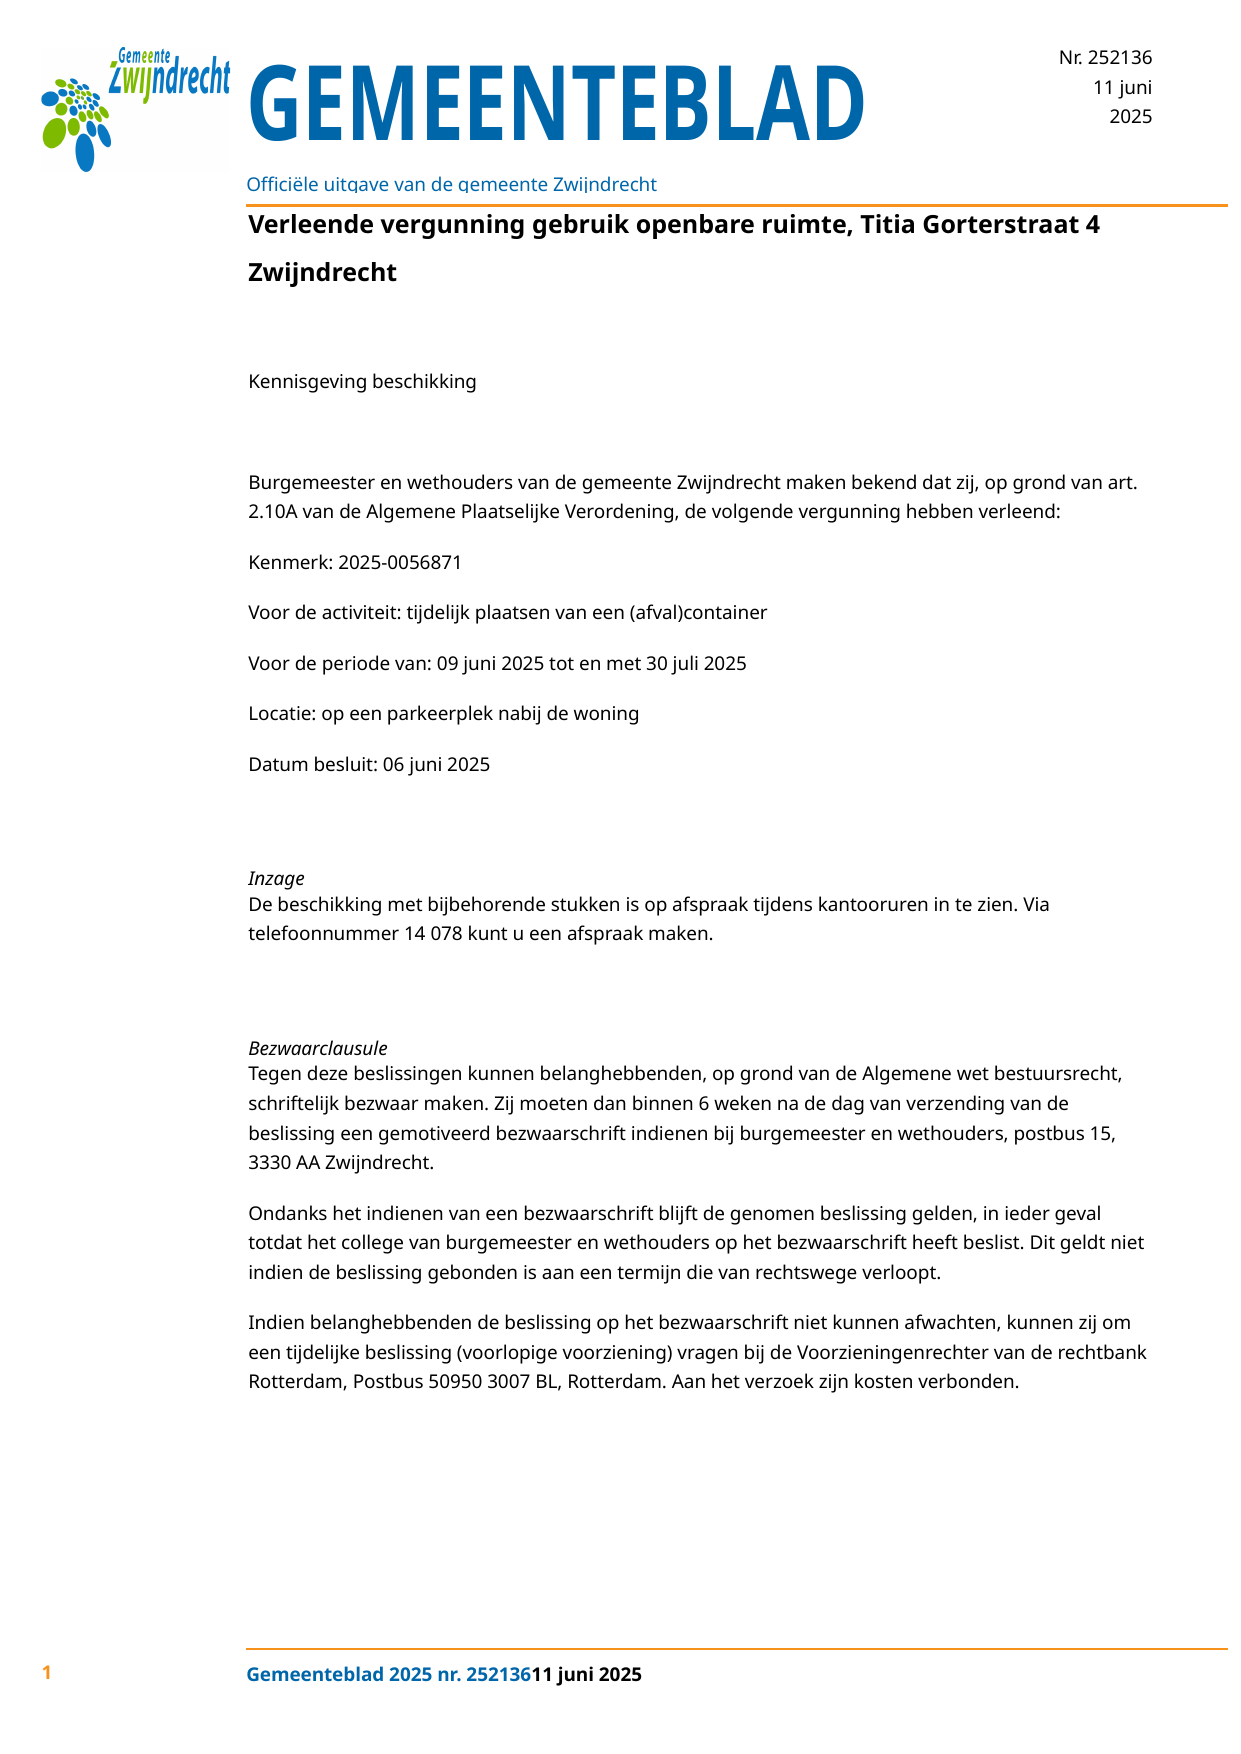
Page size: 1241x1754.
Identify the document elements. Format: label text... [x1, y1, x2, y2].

text Inzage [248, 865, 1152, 891]
text Locatie: op een parkeerplek nabij de woning [248, 700, 1152, 726]
text Verleende vergunning gebruik openbare ruimte, Titia Gorterstraat 4 Zwijndrecht [248, 207, 1152, 288]
text Bezwaarclausule [248, 1035, 1152, 1061]
text Burgemeester en wethouders van de gemeente Zwijndrecht maken bekend dat zij, op grond van art. 2.10A van de Algemene Plaatselijke Verordening, de volgende vergunning hebben verleend: [248, 469, 1152, 524]
text Kennisgeving beschikking [248, 368, 1152, 394]
text Voor de periode van: 09 juni 2025 tot en met 30 juli 2025 [248, 650, 1152, 676]
text Indien belanghebbenden de beslissing op het bezwaarschrift niet kunnen afwachten, kunnen zij om een tijdelijke beslissing (voorlopige voorziening) vragen bij de Voorzieningenrechter van de rechtbank Rotterdam, Postbus 50950 3007 BL, Rotterdam. Aan het verzoek zijn kosten verbonden. [248, 1309, 1152, 1394]
picture [41, 47, 231, 172]
text Kenmerk: 2025-0056871 [248, 549, 1152, 575]
text De beschikking met bijbehorende stukken is op afspraak tijdens kantooruren in te zien. Via telefoonnummer 14 078 kunt u een afspraak maken. [248, 891, 1152, 946]
text Voor de activiteit: tijdelijk plaatsen van een (afval)container [248, 599, 1152, 625]
text Tegen deze beslissingen kunnen belanghebbenden, op grond van de Algemene wet bestuursrecht, schriftelijk bezwaar maken. Zij moeten dan binnen 6 weken na de dag van verzending van de beslissing een gemotiveerd bezwaarschrift indienen bij burgemeester en wethouders, postbus 15, 3330 AA Zwijndrecht. [248, 1061, 1152, 1175]
text Ondanks het indienen van een bezwaarschrift blijft de genomen beslissing gelden, in ieder geval totdat het college van burgemeester en wethouders op het bezwaarschrift heeft beslist. Dit geldt niet indien de beslissing gebonden is aan een termijn die van rechtswege verloopt. [248, 1200, 1152, 1285]
text Datum besluit: 06 juni 2025 [248, 751, 1152, 777]
